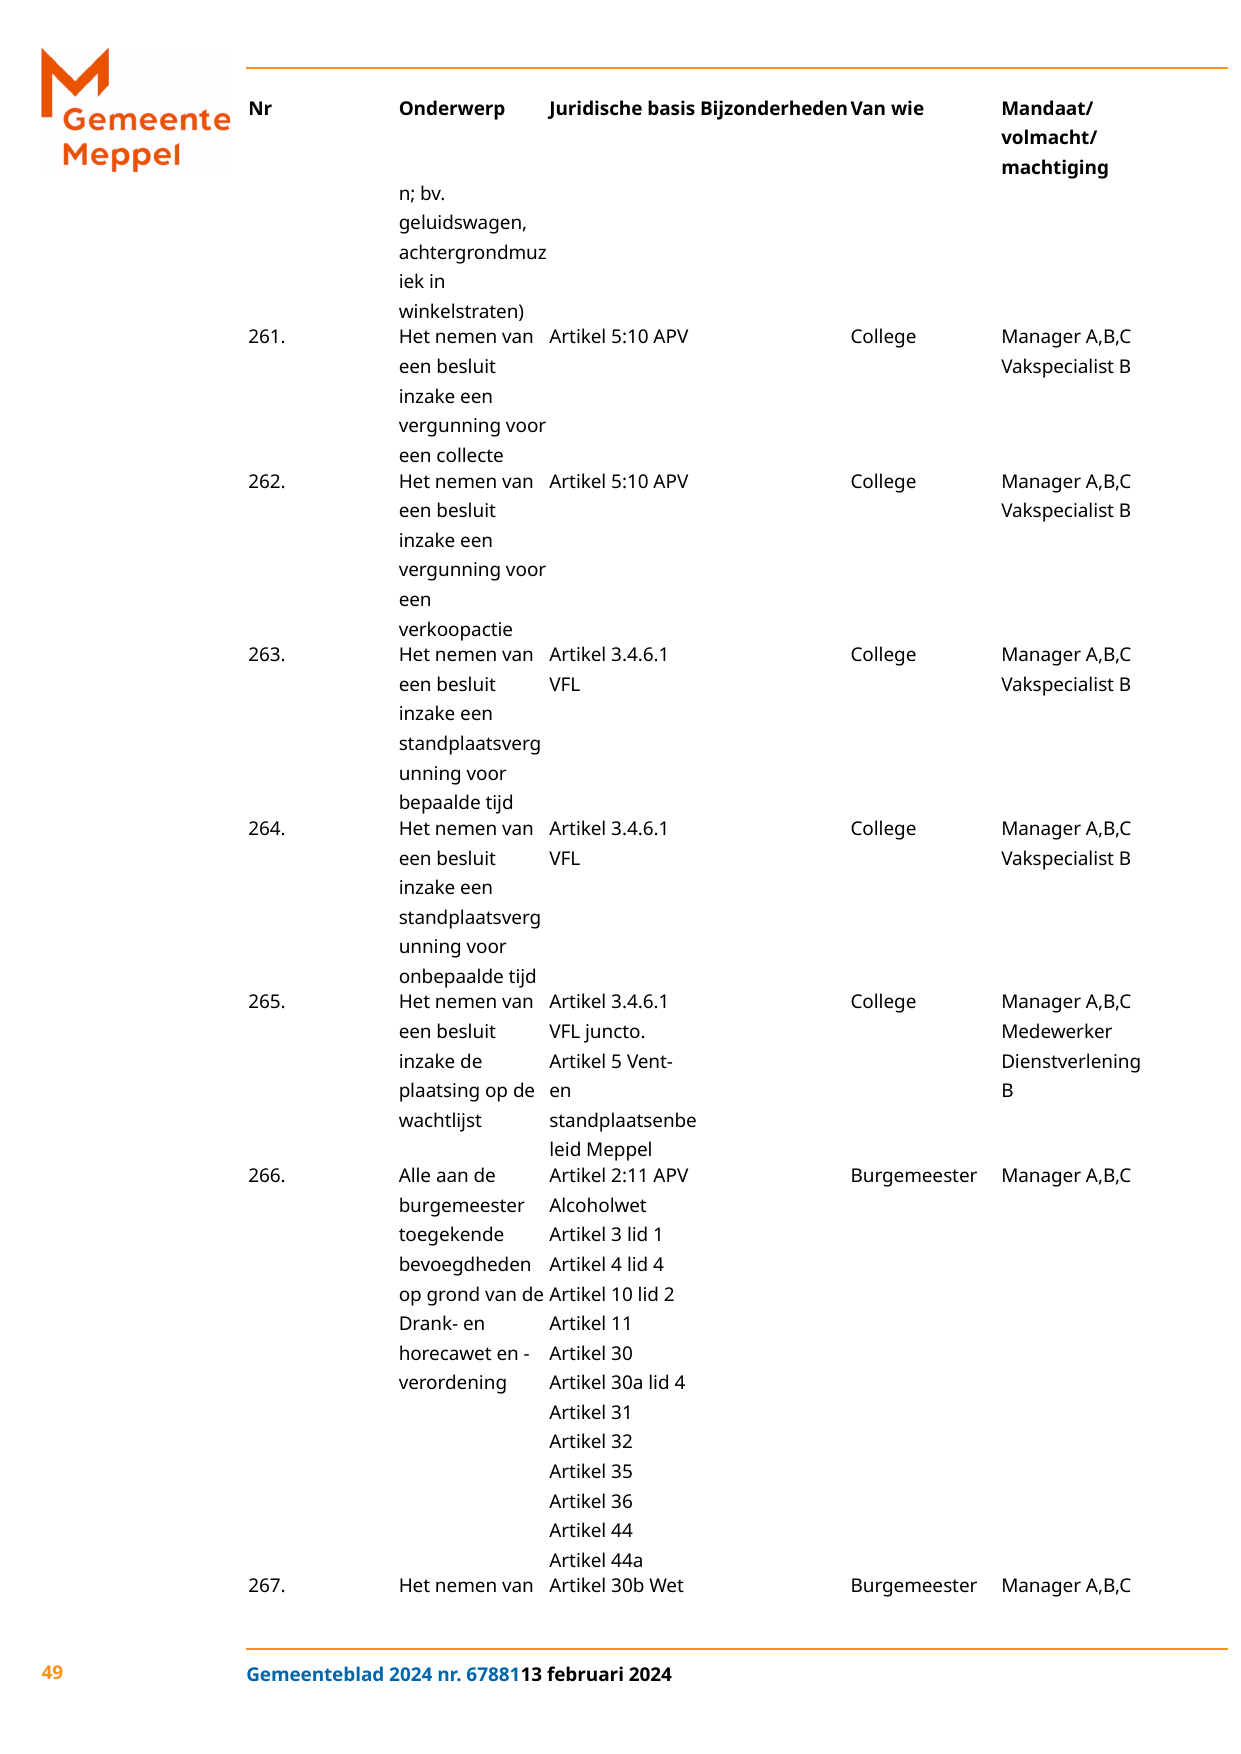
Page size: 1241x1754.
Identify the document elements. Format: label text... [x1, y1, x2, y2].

table_header Bijzonderheden [700, 95, 850, 180]
table_cell [700, 815, 850, 989]
table_cell Het nemen van een besluit inzake de plaatsing op de wachtlijst [399, 989, 549, 1162]
table_cell Burgemeester [850, 1573, 1001, 1598]
table_cell [700, 468, 850, 641]
table_cell [1001, 180, 1152, 324]
table_cell Het nemen van een besluit inzake een standplaatsvergunning voor bepaalde tijd [399, 641, 549, 815]
table_cell [700, 180, 850, 324]
table_cell Het nemen van een besluit inzake een vergunning voor een verkoopactie [399, 468, 549, 641]
picture [41, 47, 231, 172]
table_cell [248, 815, 398, 989]
table_cell Artikel 30b Wet [549, 1573, 700, 1598]
table_header Onderwerp [399, 95, 549, 180]
table_cell [700, 1163, 850, 1573]
table_cell Artikel 3.4.6.1 VFL juncto. Artikel 5 Vent- en standplaatsenbeleid Meppel [549, 989, 700, 1162]
table_cell [248, 180, 398, 324]
table_cell College [850, 641, 1001, 815]
table_cell [700, 989, 850, 1162]
table_cell [248, 989, 398, 1162]
table_cell Het nemen van een besluit inzake een standplaatsvergunning voor onbepaalde tijd [399, 815, 549, 989]
table_cell Artikel 5:10 APV [549, 468, 700, 641]
table_cell Manager A,B,C Vakspecialist B [1001, 468, 1152, 641]
table_header Juridische basis [549, 95, 700, 180]
table_cell Manager A,B,C Vakspecialist B [1001, 641, 1152, 815]
table_cell Artikel 5:10 APV [549, 324, 700, 468]
table_cell [248, 1573, 398, 1598]
table_cell Artikel 3.4.6.1 VFL [549, 815, 700, 989]
table_cell Manager A,B,C [1001, 1163, 1152, 1573]
table_cell Manager A,B,C Medewerker Dienstverlening B [1001, 989, 1152, 1162]
table_cell Alle aan de burgemeester toegekende bevoegdheden op grond van de Drank- en horecawet en -verordening [399, 1163, 549, 1573]
table_cell [700, 324, 850, 468]
table_cell [248, 324, 398, 468]
table_cell Manager A,B,C Vakspecialist B [1001, 324, 1152, 468]
table_cell [248, 468, 398, 641]
table_cell Het nemen van [399, 1573, 549, 1598]
table_cell n; bv. geluidswagen, achtergrondmuziek in winkelstraten) [399, 180, 549, 324]
table_cell College [850, 324, 1001, 468]
table_header Nr [248, 95, 398, 180]
table_cell [549, 180, 700, 324]
table_cell Manager A,B,C [1001, 1573, 1152, 1598]
table_cell [700, 1573, 850, 1598]
table_cell [700, 641, 850, 815]
table_cell Artikel 3.4.6.1 VFL [549, 641, 700, 815]
table_cell [850, 180, 1001, 324]
table_cell Artikel 2:11 APV Alcoholwet Artikel 3 lid 1 Artikel 4 lid 4 Artikel 10 lid 2 Artikel 11 Artikel 30 Artikel 30a lid 4 Artikel 31 Artikel 32 Artikel 35 Artikel 36 Artikel 44 Artikel 44a [549, 1163, 700, 1573]
table_header Mandaat/volmacht/machtiging [1001, 95, 1152, 180]
table_cell Burgemeester [850, 1163, 1001, 1573]
table_cell College [850, 468, 1001, 641]
table_cell Het nemen van een besluit inzake een vergunning voor een collecte [399, 324, 549, 468]
table_cell [248, 641, 398, 815]
table_cell Manager A,B,C Vakspecialist B [1001, 815, 1152, 989]
table_cell College [850, 989, 1001, 1162]
table_header Van wie [850, 95, 1001, 180]
table_cell [248, 1163, 398, 1573]
table_cell College [850, 815, 1001, 989]
